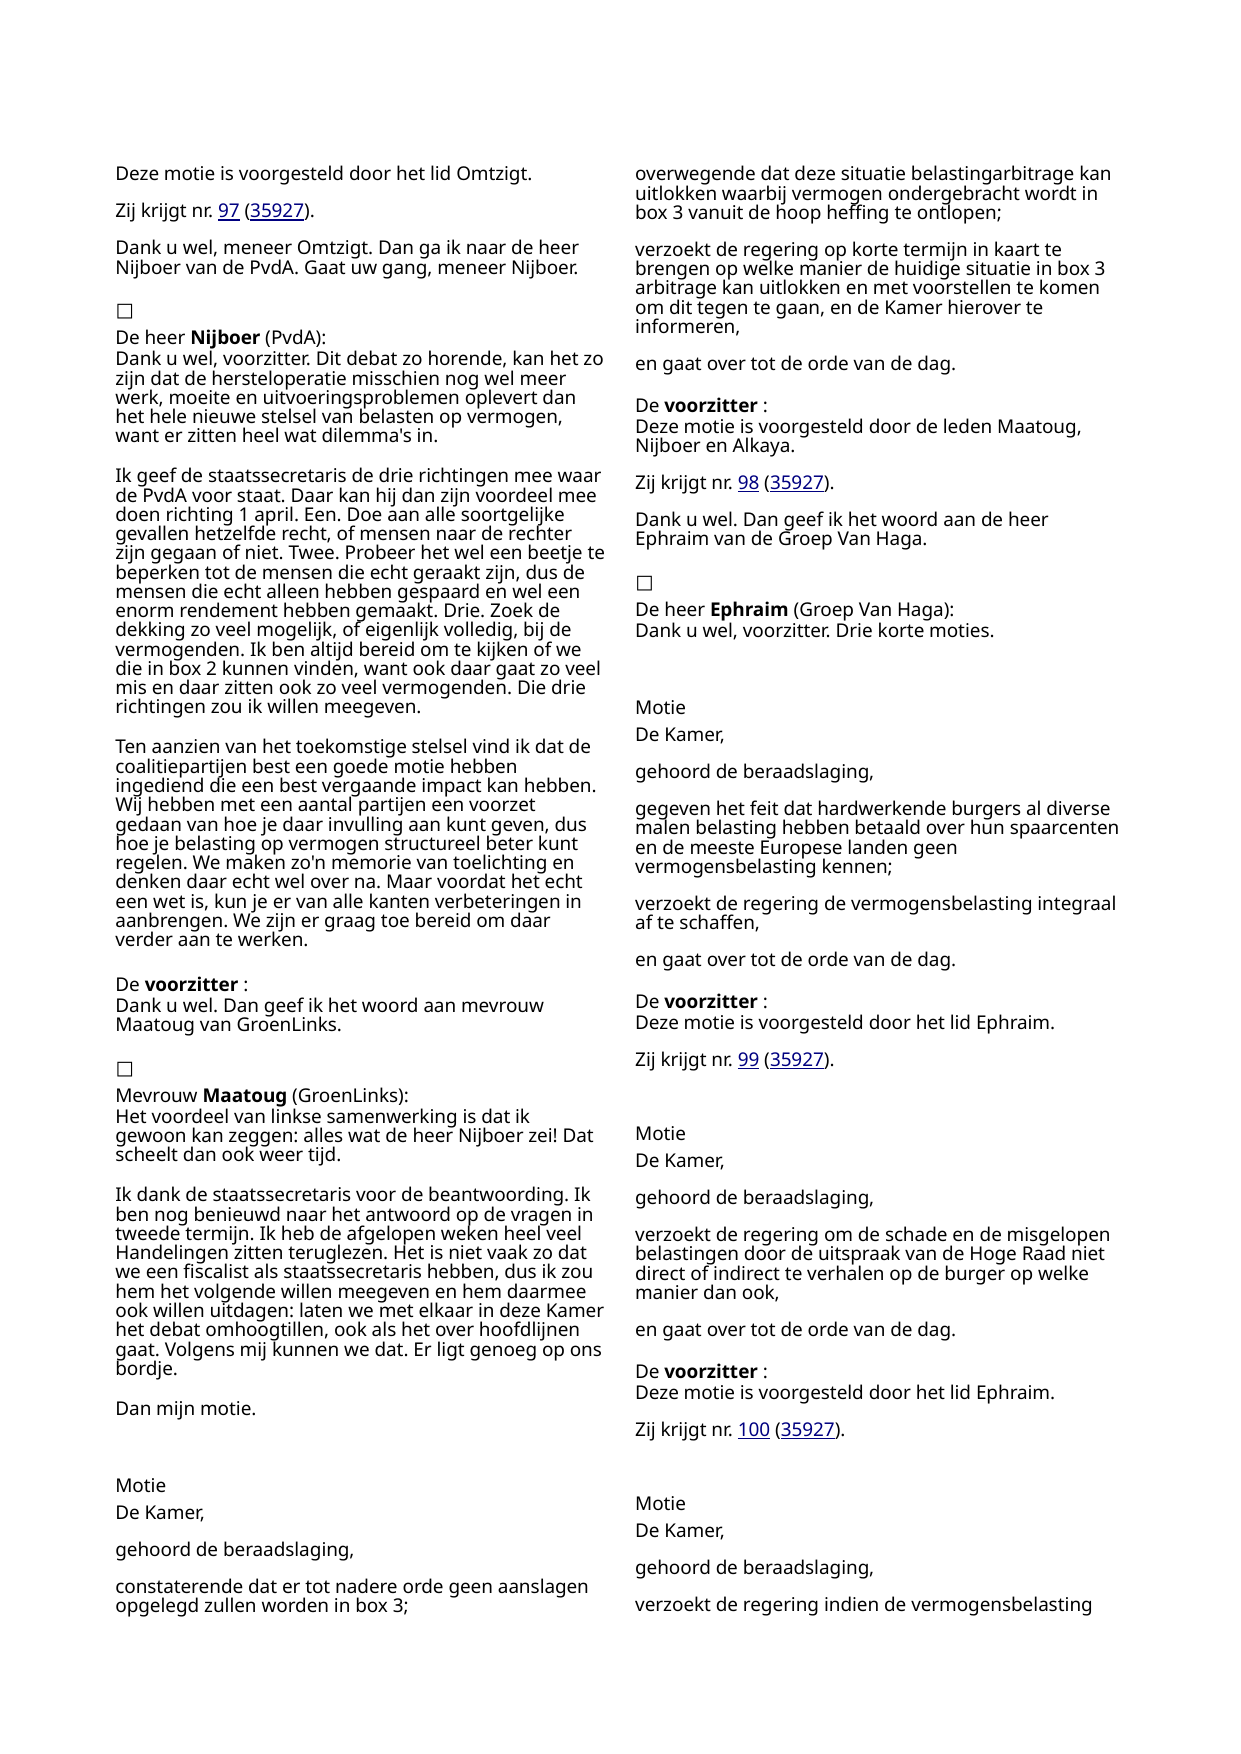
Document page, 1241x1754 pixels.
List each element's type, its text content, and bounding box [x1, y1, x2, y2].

text verzoekt de regering om de schade en de misgelopen belastingen door de uitspraak van de Hoge Raad niet direct of indirect te verhalen op de burger op welke manier dan ook, [635, 1226, 1125, 1303]
text De voorzitter : [115, 971, 605, 997]
text gehoord de beraadslaging, [635, 1189, 1125, 1208]
text ⬜ [115, 1056, 605, 1082]
text en gaat over tot de orde van de dag. [635, 1321, 1125, 1340]
text De Kamer, [635, 726, 1125, 745]
text De Kamer, [115, 1504, 605, 1523]
text Motie [635, 1121, 1125, 1146]
text Zij krijgt nr. 98 (35927). [635, 474, 1125, 493]
text Zij krijgt nr. 100 (35927). [635, 1421, 1125, 1440]
text De heer Nijboer (PvdA): [115, 324, 605, 350]
text Dank u wel. Dan geef ik het woord aan de heer Ephraim van de Groep Van Haga. [635, 511, 1125, 549]
text De heer Ephraim (Groep Van Haga): [635, 596, 1125, 622]
text ⬜ [635, 570, 1125, 596]
text Deze motie is voorgesteld door het lid Ephraim. [635, 1014, 1125, 1033]
text Deze motie is voorgesteld door de leden Maatoug, Nijboer en Alkaya. [635, 418, 1125, 456]
text verzoekt de regering indien de vermogensbelasting [635, 1596, 1125, 1615]
text Motie [635, 1490, 1125, 1516]
text Zij krijgt nr. 97 (35927). [115, 202, 605, 222]
text De voorzitter : [635, 1358, 1125, 1384]
text Het voordeel van linkse samenwerking is dat ik gewoon kan zeggen: alles wat de heer Nijboer zei! Dat scheelt dan ook weer tijd. [115, 1108, 605, 1166]
text Deze motie is voorgesteld door het lid Omtzigt. [115, 165, 605, 184]
text gegeven het feit dat hardwerkende burgers al diverse malen belasting hebben betaald over hun spaarcenten en de meeste Europese landen geen vermogensbelasting kennen; [635, 800, 1125, 877]
text Deze motie is voorgesteld door het lid Ephraim. [635, 1384, 1125, 1403]
text Dank u wel, meneer Omtzigt. Dan ga ik naar de heer Nijboer van de PvdA. Gaat uw gang, meneer Nijboer. [115, 239, 605, 278]
text Motie [115, 1473, 605, 1498]
text en gaat over tot de orde van de dag. [635, 951, 1125, 970]
text gehoord de beraadslaging, [635, 763, 1125, 782]
text overwegende dat deze situatie belastingarbitrage kan uitlokken waarbij vermogen ondergebracht wordt in box 3 vanuit de hoop heffing te ontlopen; [635, 165, 1125, 223]
text Dank u wel, voorzitter. Dit debat zo horende, kan het zo zijn dat de hersteloperatie misschien nog wel meer werk, moeite en uitvoeringsproblemen oplevert dan het hele nieuwe stelsel van belasten op vermogen, want er zitten heel wat dilemma's in. [115, 350, 605, 447]
text De voorzitter : [635, 392, 1125, 418]
text Ten aanzien van het toekomstige stelsel vind ik dat de coalitiepartijen best een goede motie hebben ingediend die een best vergaande impact kan hebben. Wij hebben met een aantal partijen een voorzet gedaan van hoe je daar invulling aan kunt geven, dus hoe je belasting op vermogen structureel beter kunt regelen. We maken zo'n memorie van toelichting en denken daar echt wel over na. Maar voordat het echt een wet is, kun je er van alle kanten verbeteringen in aanbrengen. We zijn er graag toe bereid om daar verder aan te werken. [115, 738, 605, 951]
text ⬜ [115, 299, 605, 324]
text Ik dank de staatssecretaris voor de beantwoording. Ik ben nog benieuwd naar het antwoord op de vragen in tweede termijn. Ik heb de afgelopen weken heel veel Handelingen zitten teruglezen. Het is niet vaak zo dat we een fiscalist als staatssecretaris hebben, dus ik zou hem het volgende willen meegeven en hem daarmee ook willen uitdagen: laten we met elkaar in deze Kamer het debat omhoogtillen, ook als het over hoofdlijnen gaat. Volgens mij kunnen we dat. Er ligt genoeg op ons bordje. [115, 1186, 605, 1379]
text De Kamer, [635, 1522, 1125, 1541]
text Ik geef de staatssecretaris de drie richtingen mee waar de PvdA voor staat. Daar kan hij dan zijn voordeel mee doen richting 1 april. Een. Doe aan alle soortgelijke gevallen hetzelfde recht, of mensen naar de rechter zijn gegaan of niet. Twee. Probeer het wel een beetje te beperken tot de mensen die echt geraakt zijn, dus de mensen die echt alleen hebben gespaard en wel een enorm rendement hebben gemaakt. Drie. Zoek de dekking zo veel mogelijk, of eigenlijk volledig, bij de vermogenden. Ik ben altijd bereid om te kijken of we die in box 2 kunnen vinden, want ook daar gaat zo veel mis en daar zitten ook zo veel vermogenden. Die drie richtingen zou ik willen meegeven. [115, 467, 605, 718]
text De voorzitter : [635, 988, 1125, 1014]
text Dan mijn motie. [115, 1400, 605, 1419]
text Dank u wel, voorzitter. Drie korte moties. [635, 622, 1125, 641]
text Mevrouw Maatoug (GroenLinks): [115, 1082, 605, 1108]
text Motie [635, 694, 1125, 720]
text en gaat over tot de orde van de dag. [635, 355, 1125, 374]
text verzoekt de regering op korte termijn in kaart te brengen op welke manier de huidige situatie in box 3 arbitrage kan uitlokken en met voorstellen te komen om dit tegen te gaan, en de Kamer hierover te informeren, [635, 241, 1125, 337]
text gehoord de beraadslaging, [635, 1559, 1125, 1578]
text Zij krijgt nr. 99 (35927). [635, 1051, 1125, 1070]
text verzoekt de regering de vermogensbelasting integraal af te schaffen, [635, 895, 1125, 933]
text constaterende dat er tot nadere orde geen aanslagen opgelegd zullen worden in box 3; [115, 1578, 605, 1617]
text Dank u wel. Dan geef ik het woord aan mevrouw Maatoug van GroenLinks. [115, 997, 605, 1036]
text De Kamer, [635, 1152, 1125, 1171]
text gehoord de beraadslaging, [115, 1541, 605, 1561]
